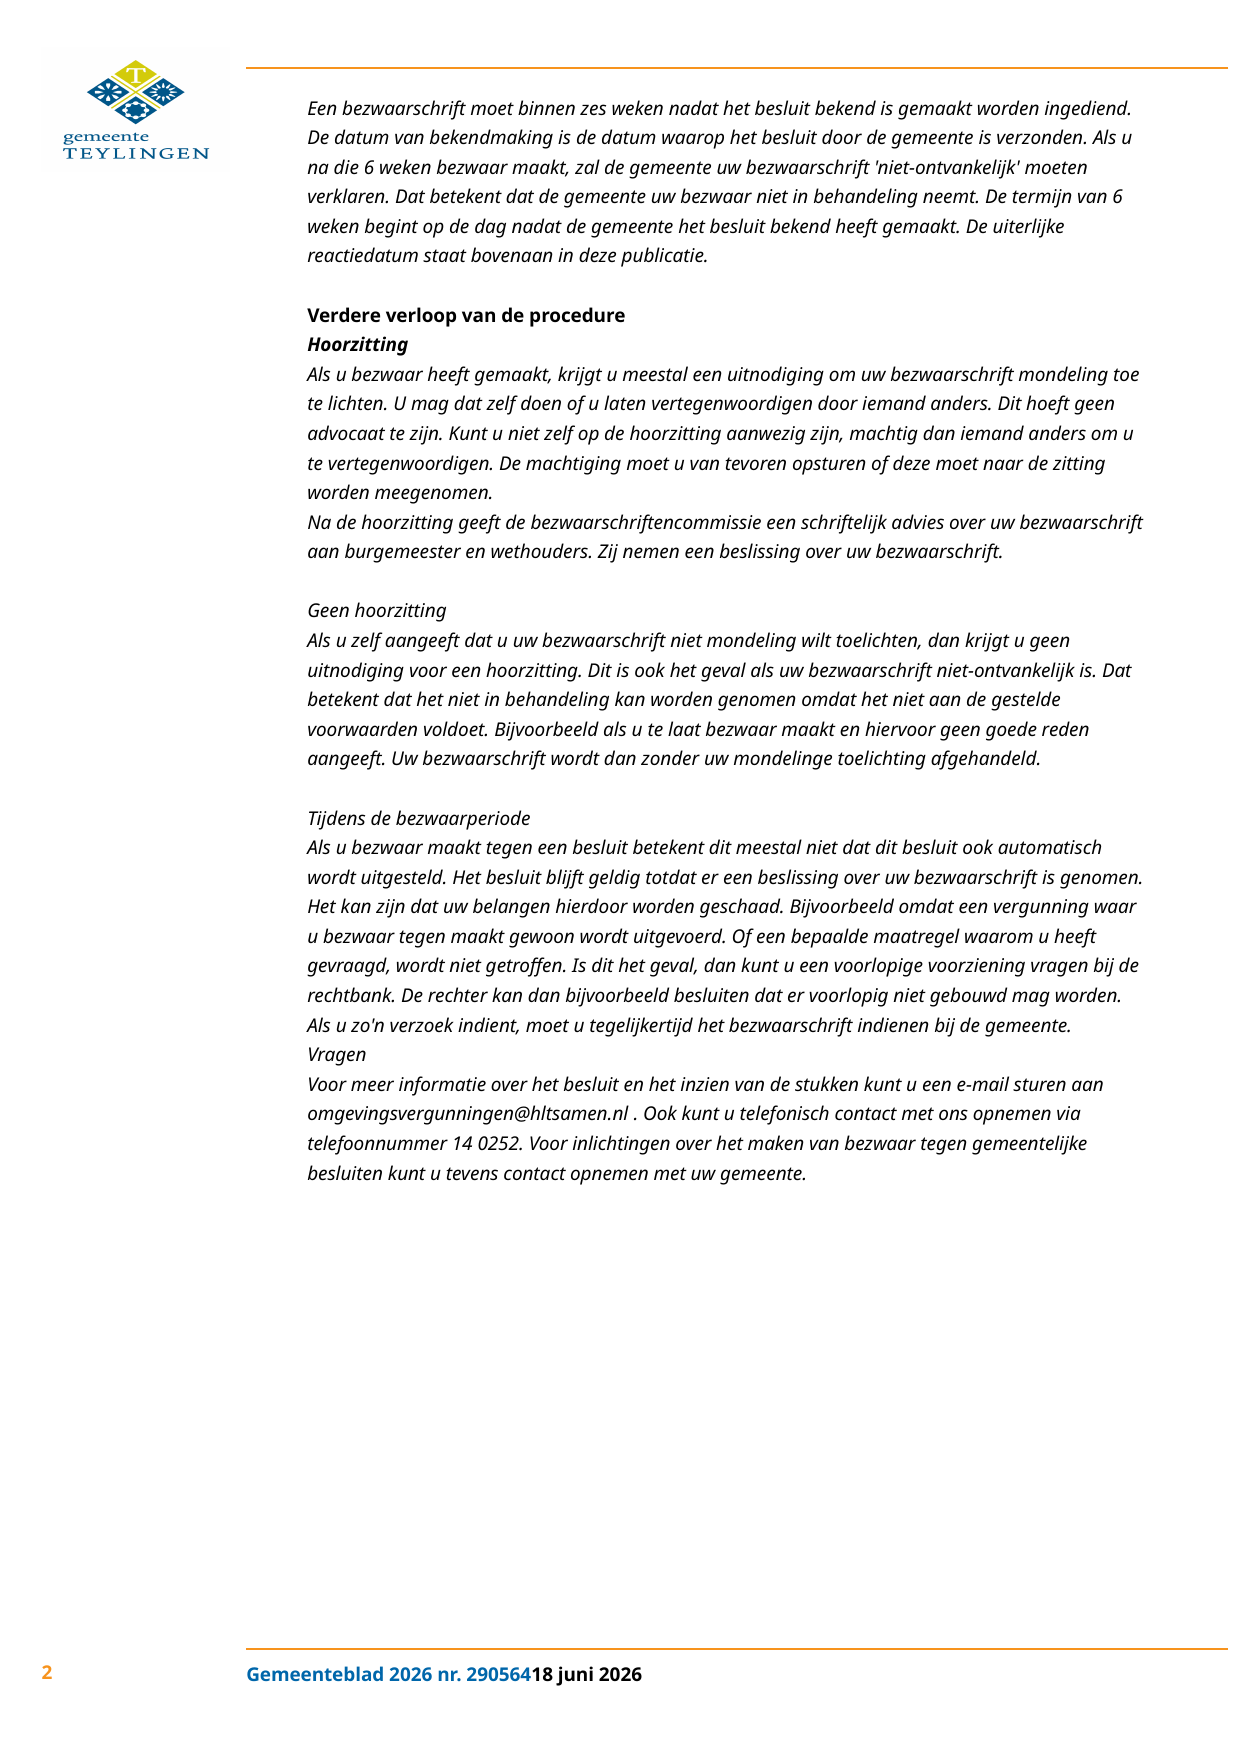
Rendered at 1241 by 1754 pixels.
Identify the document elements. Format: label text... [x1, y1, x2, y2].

list Als u bezwaar heeft gemaakt, krijgt u meestal een uitnodiging om uw bezwaarschrift mondeling toe te lichten. U mag dat zelf doen of u laten vertegenwoordigen door iemand anders. Dit hoeft geen advocaat te zijn. Kunt u niet zelf op de hoorzitting aanwezig zijn, machtig dan iemand anders om u te vertegenwoordigen. De machtiging moet u van tevoren opsturen of deze moet naar de zitting worden meegenomen. [248, 361, 1152, 505]
list Geen hoorzitting [248, 598, 1152, 623]
list Voor meer informatie over het besluit en het inzien van de stukken kunt u een e-mail sturen aan omgevingsvergunningen@hltsamen.nl . Ook kunt u telefonisch contact met ons opnemen via telefoonnummer 14 0252. Voor inlichtingen over het maken van bezwaar tegen gemeentelijke besluiten kunt u tevens contact opnemen met uw gemeente. [248, 1071, 1152, 1186]
list Na de hoorzitting geeft de bezwaarschriftencommissie een schriftelijk advies over uw bezwaarschrift aan burgemeester en wethouders. Zij nemen een beslissing over uw bezwaarschrift. [248, 509, 1152, 564]
list Een bezwaarschrift moet binnen zes weken nadat het besluit bekend is gemaakt worden ingediend. De datum van bekendmaking is de datum waarop het besluit door de gemeente is verzonden. Als u na die 6 weken bezwaar maakt, zal de gemeente uw bezwaarschrift 'niet-ontvankelijk' moeten verklaren. Dat betekent dat de gemeente uw bezwaar niet in behandeling neemt. De termijn van 6 weken begint op de dag nadat de gemeente het besluit bekend heeft gemaakt. De uiterlijke reactiedatum staat bovenaan in deze publicatie. [248, 95, 1152, 268]
list Vragen [248, 1041, 1152, 1067]
picture [41, 47, 231, 172]
list Hoorzitting [248, 331, 1152, 357]
list Verdere verloop van de procedure [248, 302, 1152, 328]
list Als u zelf aangeeft dat u uw bezwaarschrift niet mondeling wilt toelichten, dan krijgt u geen uitnodiging voor een hoorzitting. Dit is ook het geval als uw bezwaarschrift niet-ontvankelijk is. Dat betekent dat het niet in behandeling kan worden genomen omdat het niet aan de gestelde voorwaarden voldoet. Bijvoorbeeld als u te laat bezwaar maakt en hiervoor geen goede reden aangeeft. Uw bezwaarschrift wordt dan zonder uw mondelinge toelichting afgehandeld. [248, 627, 1152, 771]
list Tijdens de bezwaarperiode [248, 805, 1152, 831]
list Als u bezwaar maakt tegen een besluit betekent dit meestal niet dat dit besluit ook automatisch wordt uitgesteld. Het besluit blijft geldig totdat er een beslissing over uw bezwaarschrift is genomen. Het kan zijn dat uw belangen hierdoor worden geschaad. Bijvoorbeeld omdat een vergunning waar u bezwaar tegen maakt gewoon wordt uitgevoerd. Of een bepaalde maatregel waarom u heeft gevraagd, wordt niet getroffen. Is dit het geval, dan kunt u een voorlopige voorziening vragen bij de rechtbank. De rechter kan dan bijvoorbeeld besluiten dat er voorlopig niet gebouwd mag worden. Als u zo'n verzoek indient, moet u tegelijkertijd het bezwaarschrift indienen bij de gemeente. [248, 834, 1152, 1038]
